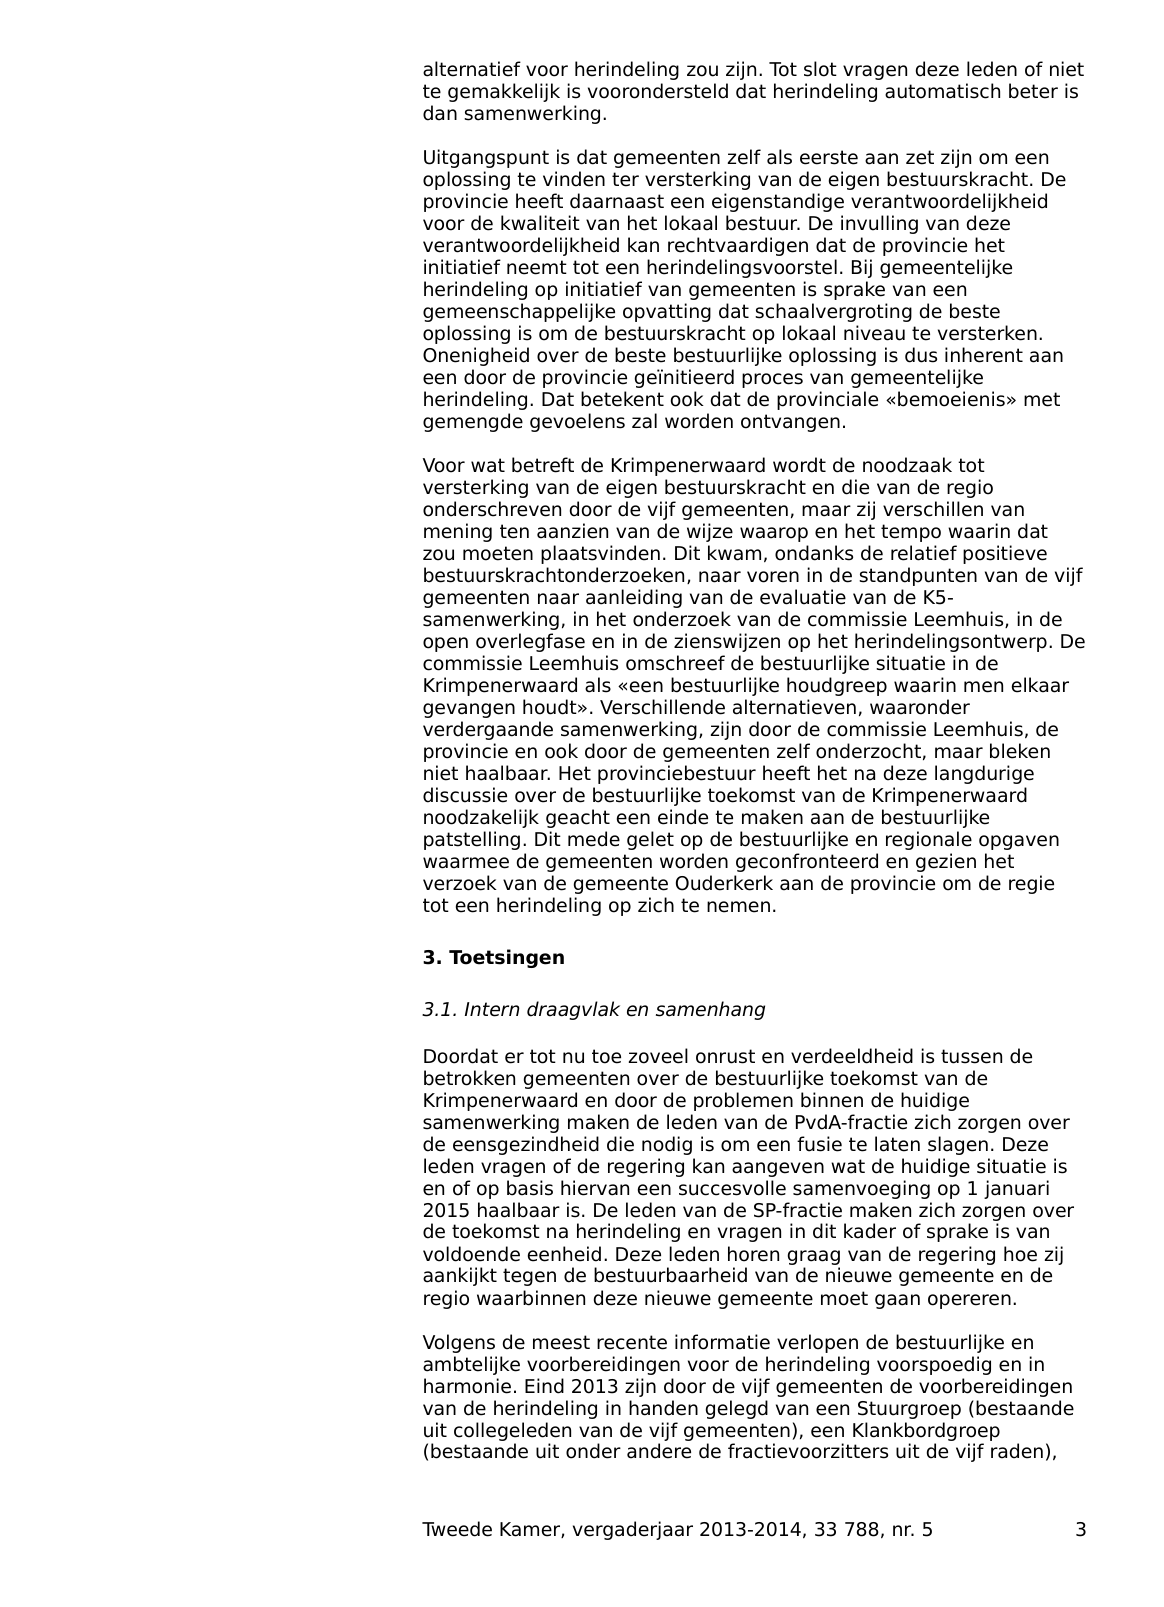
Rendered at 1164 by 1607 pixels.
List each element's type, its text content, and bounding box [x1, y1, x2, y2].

text Voor wat betreft de Krimpenerwaard wordt de noodzaak tot versterking van de eigen bestuurskracht en die van de regio onderschreven door de vijf gemeenten, maar zij verschillen van mening ten aanzien van de wijze waarop en het tempo waarin dat zou moeten plaatsvinden. Dit kwam, ondanks de relatief positieve bestuurskrachtonderzoeken, naar voren in de standpunten van de vijf gemeenten naar aanleiding van de evaluatie van de K5-samenwerking, in het onderzoek van de commissie Leemhuis, in de open overlegfase en in de zienswijzen op het herindelingsontwerp. De commissie Leemhuis omschreef de bestuurlijke situatie in de Krimpenerwaard als «een bestuurlijke houdgreep waarin men elkaar gevangen houdt». Verschillende alternatieven, waaronder verdergaande samenwerking, zijn door de commissie Leemhuis, de provincie en ook door de gemeenten zelf onderzocht, maar bleken niet haalbaar. Het provinciebestuur heeft het na deze langdurige discussie over de bestuurlijke toekomst van de Krimpenerwaard noodzakelijk geacht een einde te maken aan de bestuurlijke patstelling. Dit mede gelet op de bestuurlijke en regionale opgaven waarmee de gemeenten worden geconfronteerd en gezien het verzoek van de gemeente Ouderkerk aan de provincie om de regie tot een herindeling op zich te nemen. [422, 455, 1087, 917]
text Doordat er tot nu toe zoveel onrust en verdeeldheid is tussen de betrokken gemeenten over de bestuurlijke toekomst van de Krimpenerwaard en door de problemen binnen de huidige samenwerking maken de leden van de PvdA-fractie zich zorgen over de eensgezindheid die nodig is om een fusie te laten slagen. Deze leden vragen of de regering kan aangeven wat de huidige situatie is en of op basis hiervan een succesvolle samenvoeging op 1 januari 2015 haalbaar is. De leden van de SP-fractie maken zich zorgen over de toekomst na herindeling en vragen in dit kader of sprake is van voldoende eenheid. Deze leden horen graag van de regering hoe zij aankijkt tegen de bestuurbaarheid van de nieuwe gemeente en de regio waarbinnen deze nieuwe gemeente moet gaan opereren. [422, 1046, 1087, 1309]
subtitle 3.1. Intern draagvlak en samenhang [422, 999, 1087, 1021]
text alternatief voor herindeling zou zijn. Tot slot vragen deze leden of niet te gemakkelijk is voorondersteld dat herindeling automatisch beter is dan samenwerking. [422, 59, 1087, 125]
text Uitgangspunt is dat gemeenten zelf als eerste aan zet zijn om een oplossing te vinden ter versterking van de eigen bestuurskracht. De provincie heeft daarnaast een eigenstandige verantwoordelijkheid voor de kwaliteit van het lokaal bestuur. De invulling van deze verantwoordelijkheid kan rechtvaardigen dat de provincie het initiatief neemt tot een herindelingsvoorstel. Bij gemeentelijke herindeling op initiatief van gemeenten is sprake van een gemeenschappelijke opvatting dat schaalvergroting de beste oplossing is om de bestuurskracht op lokaal niveau te versterken. Onenigheid over de beste bestuurlijke oplossing is dus inherent aan een door de provincie geïnitieerd proces van gemeentelijke herindeling. Dat betekent ook dat de provinciale «bemoeienis» met gemengde gevoelens zal worden ontvangen. [422, 147, 1087, 433]
text Volgens de meest recente informatie verlopen de bestuurlijke en ambtelijke voorbereidingen voor de herindeling voorspoedig en in harmonie. Eind 2013 zijn door de vijf gemeenten de voorbereidingen van de herindeling in handen gelegd van een Stuurgroep (bestaande uit collegeleden van de vijf gemeenten), een Klankbordgroep (bestaande uit onder andere de fractievoorzitters uit de vijf raden), [422, 1332, 1087, 1463]
subtitle 3. Toetsingen [422, 947, 1087, 969]
